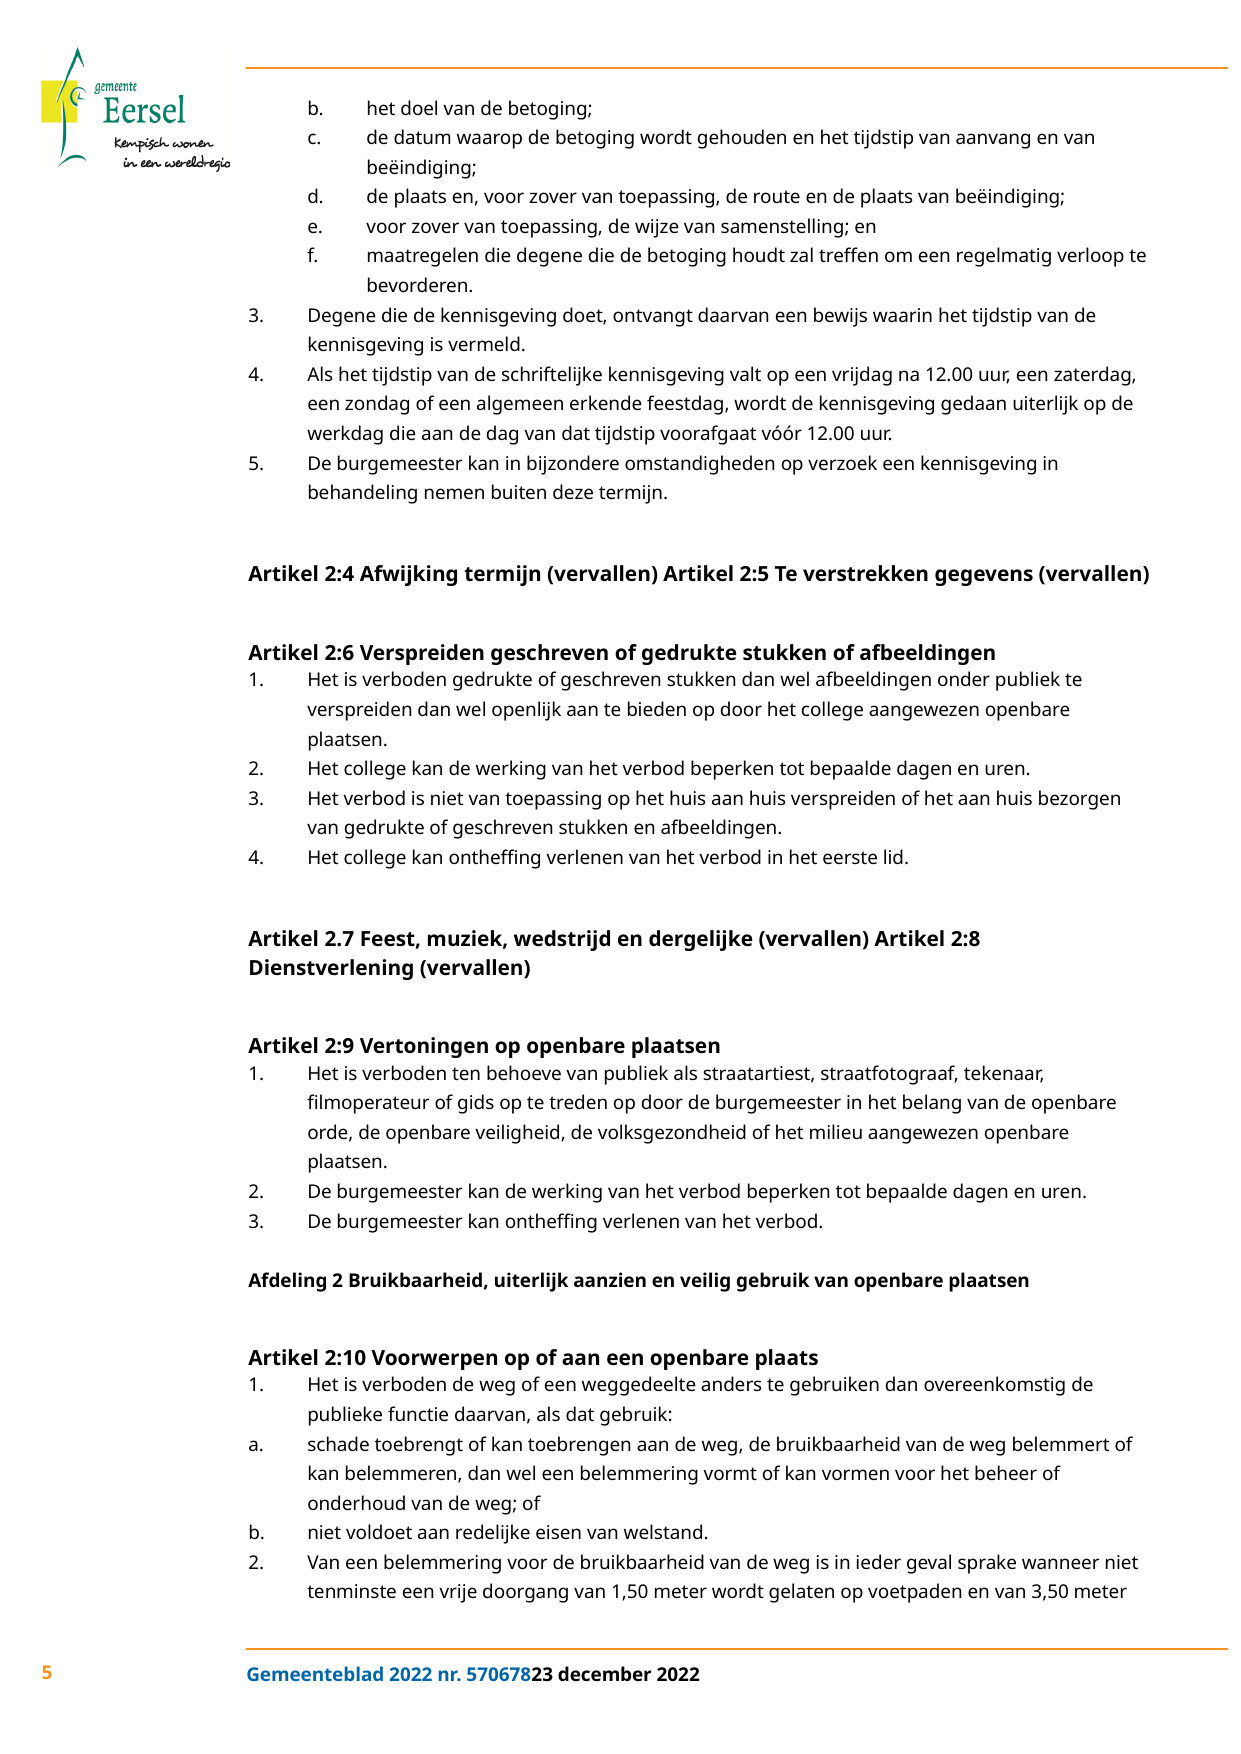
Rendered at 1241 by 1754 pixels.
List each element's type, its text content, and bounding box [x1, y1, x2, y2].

list voor zover van toepassing, de wijze van samenstelling; en [307, 213, 1152, 239]
list Het is verboden de weg of een weggedeelte anders te gebruiken dan overeenkomstig de publieke functie daarvan, als dat gebruik: [248, 1372, 1152, 1427]
text Afdeling 2 Bruikbaarheid, uiterlijk aanzien en veilig gebruik van openbare plaatsen [248, 1267, 1152, 1293]
text Artikel 2:9 Vertoningen op openbare plaatsen [248, 1031, 1152, 1060]
list Het verbod is niet van toepassing op het huis aan huis verspreiden of het aan huis bezorgen van gedrukte of geschreven stukken en afbeeldingen. [248, 785, 1152, 840]
list De burgemeester kan in bijzondere omstandigheden op verzoek een kennisgeving in behandeling nemen buiten deze termijn. [248, 450, 1152, 505]
list Als het tijdstip van de schriftelijke kennisgeving valt op een vrijdag na 12.00 uur, een zaterdag, een zondag of een algemeen erkende feestdag, wordt de kennisgeving gedaan uiterlijk op de werkdag die aan de dag van dat tijdstip voorafgaat vóór 12.00 uur. [248, 361, 1152, 446]
text Artikel 2:10 Voorwerpen op of aan een openbare plaats [248, 1343, 1152, 1372]
list Van een belemmering voor de bruikbaarheid van de weg is in ieder geval sprake wanneer niet tenminste een vrije doorgang van 1,50 meter wordt gelaten op voetpaden en van 3,50 meter [248, 1549, 1152, 1604]
text Artikel 2:4 Afwijking termijn (vervallen) Artikel 2:5 Te verstrekken gegevens (vervallen) [248, 559, 1152, 588]
text Artikel 2:6 Verspreiden geschreven of gedrukte stukken of afbeeldingen [248, 638, 1152, 667]
list niet voldoet aan redelijke eisen van welstand. [248, 1519, 1152, 1545]
list Het college kan ontheffing verlenen van het verbod in het eerste lid. [248, 844, 1152, 870]
picture [41, 47, 231, 172]
list De burgemeester kan de werking van het verbod beperken tot bepaalde dagen en uren. [248, 1178, 1152, 1204]
list schade toebrengt of kan toebrengen aan de weg, de bruikbaarheid van de weg belemmert of kan belemmeren, dan wel een belemmering vormt of kan vormen voor het beheer of onderhoud van de weg; of [248, 1431, 1152, 1516]
list de plaats en, voor zover van toepassing, de route en de plaats van beëindiging; [307, 183, 1152, 209]
list Het is verboden ten behoeve van publiek als straatartiest, straatfotograaf, tekenaar, filmoperateur of gids op te treden op door de burgemeester in het belang van de openbare orde, de openbare veiligheid, de volksgezondheid of het milieu aangewezen openbare plaatsen. [248, 1060, 1152, 1174]
list Degene die de kennisgeving doet, ontvangt daarvan een bewijs waarin het tijdstip van de kennisgeving is vermeld. [248, 302, 1152, 357]
list De burgemeester kan ontheffing verlenen van het verbod. [248, 1208, 1152, 1233]
list maatregelen die degene die de betoging houdt zal treffen om een regelmatig verloop te bevorderen. [307, 243, 1152, 298]
list de datum waarop de betoging wordt gehouden en het tijdstip van aanvang en van beëindiging; [307, 124, 1152, 180]
list Het college kan de werking van het verbod beperken tot bepaalde dagen en uren. [248, 755, 1152, 781]
text Artikel 2.7 Feest, muziek, wedstrijd en dergelijke (vervallen) Artikel 2:8 Dienstverlening (vervallen) [248, 924, 1152, 981]
list Het is verboden gedrukte of geschreven stukken dan wel afbeeldingen onder publiek te verspreiden dan wel openlijk aan te bieden op door het college aangewezen openbare plaatsen. [248, 667, 1152, 752]
list het doel van de betoging; [307, 95, 1152, 121]
